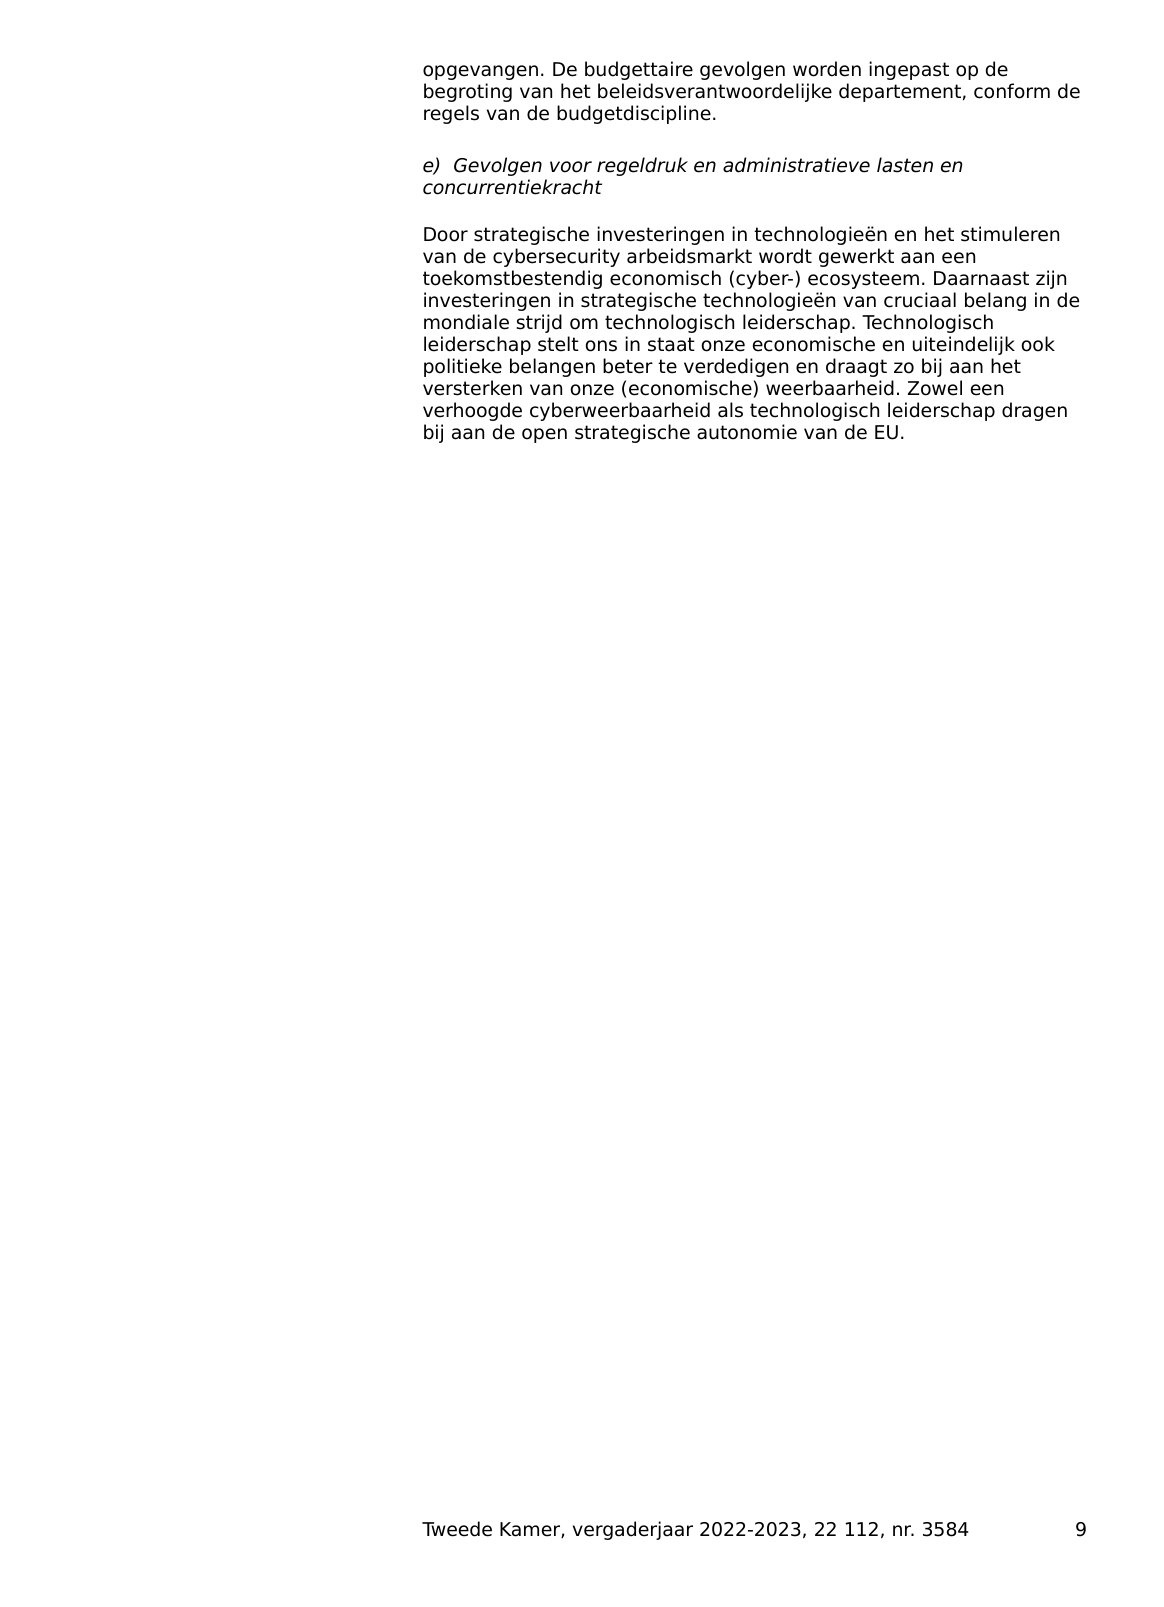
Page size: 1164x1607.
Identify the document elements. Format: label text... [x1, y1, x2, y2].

text opgevangen. De budgettaire gevolgen worden ingepast op de begroting van het beleidsverantwoordelijke departement, conform de regels van de budgetdiscipline. [422, 59, 1087, 125]
text Door strategische investeringen in technologieën en het stimuleren van de cybersecurity arbeidsmarkt wordt gewerkt aan een toekomstbestendig economisch (cyber-) ecosysteem. Daarnaast zijn investeringen in strategische technologieën van cruciaal belang in de mondiale strijd om technologisch leiderschap. Technologisch leiderschap stelt ons in staat onze economische en uiteindelijk ook politieke belangen beter te verdedigen en draagt zo bij aan het versterken van onze (economische) weerbaarheid. Zowel een verhoogde cyberweerbaarheid als technologisch leiderschap dragen bij aan de open strategische autonomie van de EU. [422, 224, 1087, 444]
subtitle e) Gevolgen voor regeldruk en administratieve lasten en concurrentiekracht [422, 155, 1087, 199]
